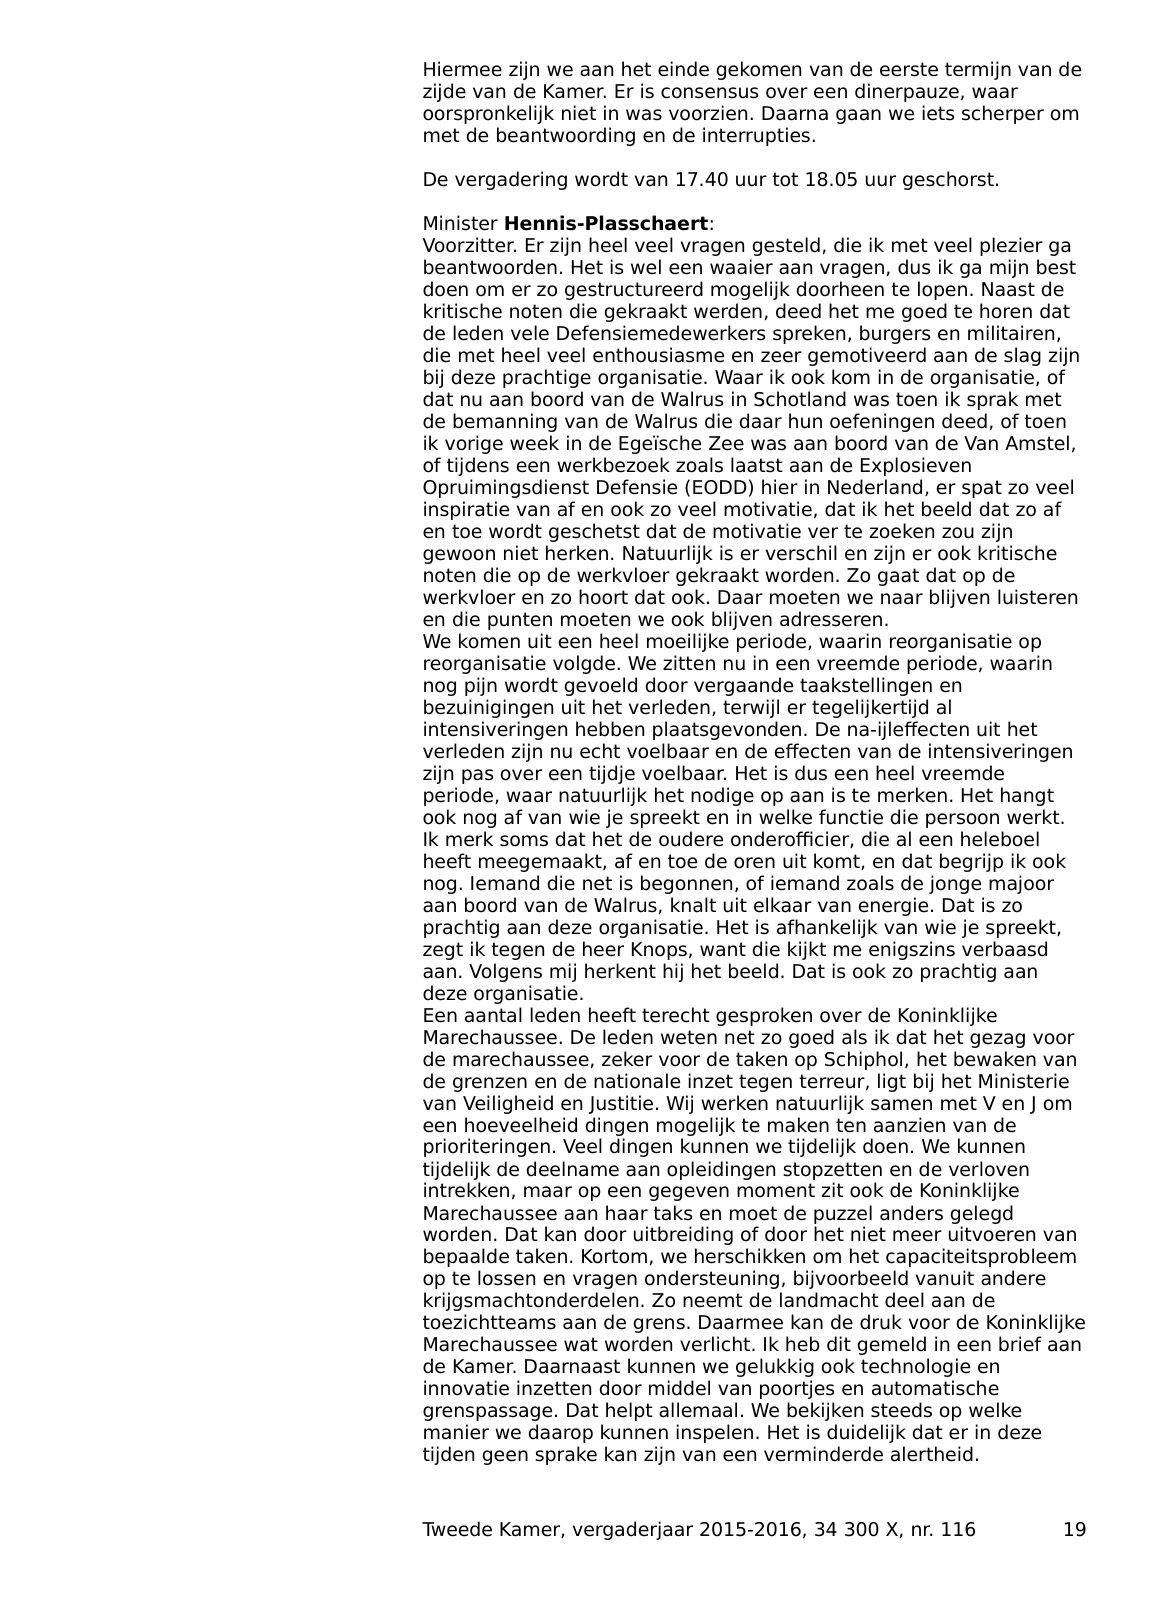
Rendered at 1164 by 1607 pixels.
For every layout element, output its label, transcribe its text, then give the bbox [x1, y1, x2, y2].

text We komen uit een heel moeilijke periode, waarin reorganisatie op reorganisatie volgde. We zitten nu in een vreemde periode, waarin nog pijn wordt gevoeld door vergaande taakstellingen en bezuinigingen uit het verleden, terwijl er tegelijkertijd al intensiveringen hebben plaatsgevonden. De na-ijleffecten uit het verleden zijn nu echt voelbaar en de effecten van de intensiveringen zijn pas over een tijdje voelbaar. Het is dus een heel vreemde periode, waar natuurlijk het nodige op aan is te merken. Het hangt ook nog af van wie je spreekt en in welke functie die persoon werkt. Ik merk soms dat het de oudere onderofficier, die al een heleboel heeft meegemaakt, af en toe de oren uit komt, en dat begrijp ik ook nog. Iemand die net is begonnen, of iemand zoals de jonge majoor aan boord van de Walrus, knalt uit elkaar van energie. Dat is zo prachtig aan deze organisatie. Het is afhankelijk van wie je spreekt, zegt ik tegen de heer Knops, want die kijkt me enigszins verbaasd aan. Volgens mij herkent hij het beeld. Dat is ook zo prachtig aan deze organisatie. [422, 631, 1087, 1004]
text Een aantal leden heeft terecht gesproken over de Koninklijke Marechaussee. De leden weten net zo goed als ik dat het gezag voor de marechaussee, zeker voor de taken op Schiphol, het bewaken van de grenzen en de nationale inzet tegen terreur, ligt bij het Ministerie van Veiligheid en Justitie. Wij werken natuurlijk samen met V en J om een hoeveelheid dingen mogelijk te maken ten aanzien van de prioriteringen. Veel dingen kunnen we tijdelijk doen. We kunnen tijdelijk de deelname aan opleidingen stopzetten en de verloven intrekken, maar op een gegeven moment zit ook de Koninklijke Marechaussee aan haar taks en moet de puzzel anders gelegd worden. Dat kan door uitbreiding of door het niet meer uitvoeren van bepaalde taken. Kortom, we herschikken om het capaciteitsprobleem op te lossen en vragen ondersteuning, bijvoorbeeld vanuit andere krijgsmachtonderdelen. Zo neemt de landmacht deel aan de toezichtteams aan de grens. Daarmee kan de druk voor de Koninklijke Marechaussee wat worden verlicht. Ik heb dit gemeld in een brief aan de Kamer. Daarnaast kunnen we gelukkig ook technologie en innovatie inzetten door middel van poortjes en automatische grenspassage. Dat helpt allemaal. We bekijken steeds op welke manier we daarop kunnen inspelen. Het is duidelijk dat er in deze tijden geen sprake kan zijn van een verminderde alertheid. [422, 1004, 1087, 1466]
text Hiermee zijn we aan het einde gekomen van de eerste termijn van de zijde van de Kamer. Er is consensus over een dinerpauze, waar oorspronkelijk niet in was voorzien. Daarna gaan we iets scherper om met de beantwoording en de interrupties. [422, 59, 1087, 147]
text De vergadering wordt van 17.40 uur tot 18.05 uur geschorst. [422, 169, 1087, 191]
text Voorzitter. Er zijn heel veel vragen gesteld, die ik met veel plezier ga beantwoorden. Het is wel een waaier aan vragen, dus ik ga mijn best doen om er zo gestructureerd mogelijk doorheen te lopen. Naast de kritische noten die gekraakt werden, deed het me goed te horen dat de leden vele Defensiemedewerkers spreken, burgers en militairen, die met heel veel enthousiasme en zeer gemotiveerd aan de slag zijn bij deze prachtige organisatie. Waar ik ook kom in de organisatie, of dat nu aan boord van de Walrus in Schotland was toen ik sprak met de bemanning van de Walrus die daar hun oefeningen deed, of toen ik vorige week in de Egeïsche Zee was aan boord van de Van Amstel, of tijdens een werkbezoek zoals laatst aan de Explosieven Opruimingsdienst Defensie (EODD) hier in Nederland, er spat zo veel inspiratie van af en ook zo veel motivatie, dat ik het beeld dat zo af en toe wordt geschetst dat de motivatie ver te zoeken zou zijn gewoon niet herken. Natuurlijk is er verschil en zijn er ook kritische noten die op de werkvloer gekraakt worden. Zo gaat dat op de werkvloer en zo hoort dat ook. Daar moeten we naar blijven luisteren en die punten moeten we ook blijven adresseren. [422, 235, 1087, 631]
text Minister Hennis-Plasschaert: [422, 213, 1087, 235]
